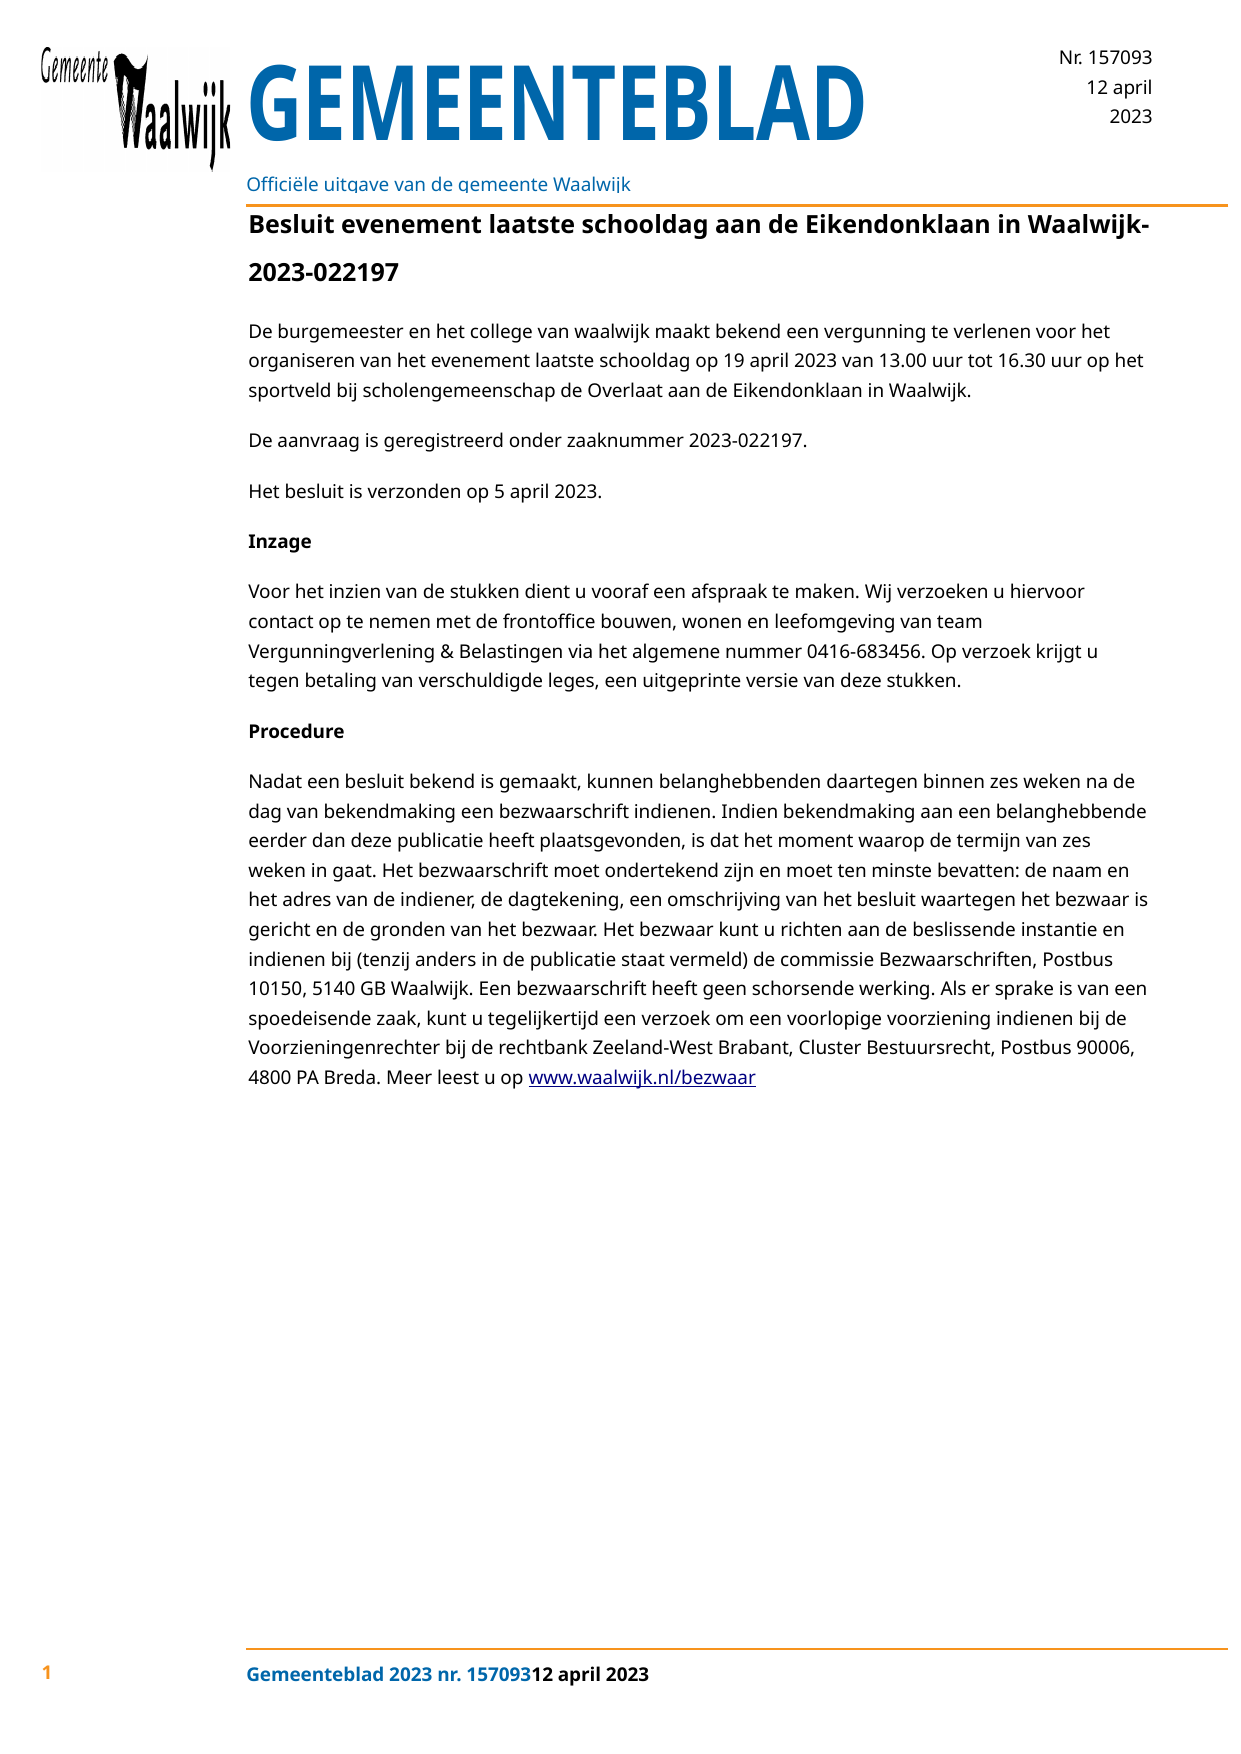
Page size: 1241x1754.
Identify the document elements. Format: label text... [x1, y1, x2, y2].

text Nadat een besluit bekend is gemaakt, kunnen belanghebbenden daartegen binnen zes weken na de dag van bekendmaking een bezwaarschrift indienen. Indien bekendmaking aan een belanghebbende eerder dan deze publicatie heeft plaatsgevonden, is dat het moment waarop de termijn van zes weken in gaat. Het bezwaarschrift moet ondertekend zijn en moet ten minste bevatten: de naam en het adres van de indiener, de dagtekening, een omschrijving van het besluit waartegen het bezwaar is gericht en de gronden van het bezwaar. Het bezwaar kunt u richten aan de beslissende instantie en indienen bij (tenzij anders in de publicatie staat vermeld) de commissie Bezwaarschriften, Postbus 10150, 5140 GB Waalwijk. Een bezwaarschrift heeft geen schorsende werking. Als er sprake is van een spoedeisende zaak, kunt u tegelijkertijd een verzoek om een voorlopige voorziening indienen bij de Voorzieningenrechter bij de rechtbank Zeeland-West Brabant, Cluster Bestuursrecht, Postbus 90006, 4800 PA Breda. Meer leest u op www.waalwijk.nl/bezwaar [248, 768, 1152, 1090]
text Inzage [248, 528, 1152, 554]
text De aanvraag is geregistreerd onder zaaknummer 2023-022197. [248, 427, 1152, 453]
text Voor het inzien van de stukken dient u vooraf een afspraak te maken. Wij verzoeken u hiervoor contact op te nemen met de frontoffice bouwen, wonen en leefomgeving van team Vergunningverlening & Belastingen via het algemene nummer 0416-683456. Op verzoek krijgt u tegen betaling van verschuldigde leges, een uitgeprinte versie van deze stukken. [248, 579, 1152, 693]
text Besluit evenement laatste schooldag aan de Eikendonklaan in Waalwijk-2023-022197 [248, 207, 1152, 288]
picture [41, 47, 231, 172]
text Het besluit is verzonden op 5 april 2023. [248, 478, 1152, 504]
text De burgemeester en het college van waalwijk maakt bekend een vergunning te verlenen voor het organiseren van het evenement laatste schooldag op 19 april 2023 van 13.00 uur tot 16.30 uur op het sportveld bij scholengemeenschap de Overlaat aan de Eikendonklaan in Waalwijk. [248, 318, 1152, 403]
text Procedure [248, 718, 1152, 744]
